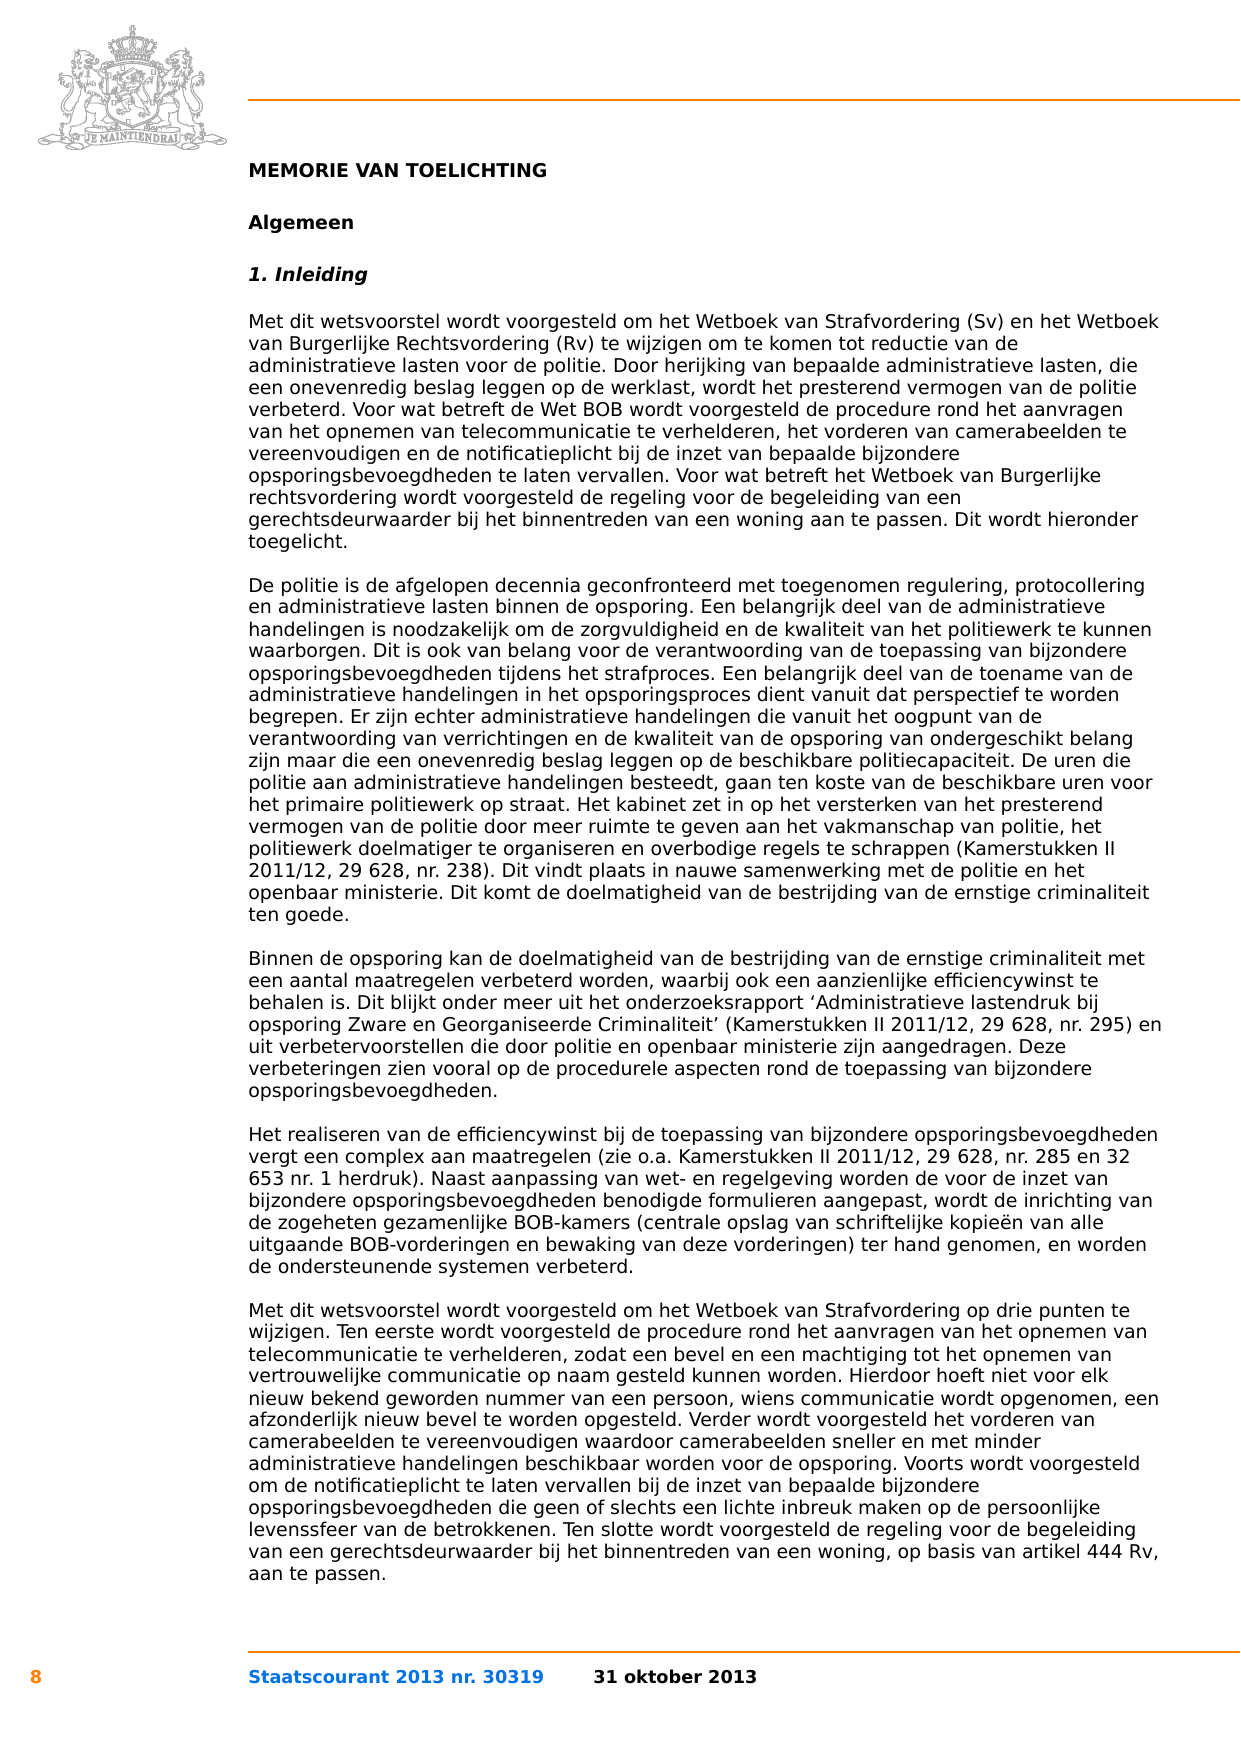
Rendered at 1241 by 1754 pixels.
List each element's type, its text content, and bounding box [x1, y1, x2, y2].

picture [38, 25, 227, 150]
text Met dit wetsvoorstel wordt voorgesteld om het Wetboek van Strafvordering (Sv) en het Wetboek van Burgerlijke Rechtsvordering (Rv) te wijzigen om te komen tot reductie van de administratieve lasten voor de politie. Door herijking van bepaalde administratieve lasten, die een onevenredig beslag leggen op de werklast, wordt het presterend vermogen van de politie verbeterd. Voor wat betreft de Wet BOB wordt voorgesteld de procedure rond het aanvragen van het opnemen van telecommunicatie te verhelderen, het vorderen van camerabeelden te vereenvoudigen en de notificatieplicht bij de inzet van bepaalde bijzondere opsporingsbevoegdheden te laten vervallen. Voor wat betreft het Wetboek van Burgerlijke rechtsvordering wordt voorgesteld de regeling voor de begeleiding van een gerechtsdeurwaarder bij het binnentreden van een woning aan te passen. Dit wordt hieronder toegelicht. [248, 311, 1163, 553]
subtitle 1. Inleiding [248, 264, 1163, 286]
text De politie is de afgelopen decennia geconfronteerd met toegenomen regulering, protocollering en administratieve lasten binnen de opsporing. Een belangrijk deel van de administratieve handelingen is noodzakelijk om de zorgvuldigheid en de kwaliteit van het politiewerk te kunnen waarborgen. Dit is ook van belang voor de verantwoording van de toepassing van bijzondere opsporingsbevoegdheden tijdens het strafproces. Een belangrijk deel van de toename van de administratieve handelingen in het opsporingsproces dient vanuit dat perspectief te worden begrepen. Er zijn echter administratieve handelingen die vanuit het oogpunt van de verantwoording van verrichtingen en de kwaliteit van de opsporing van ondergeschikt belang zijn maar die een onevenredig beslag leggen op de beschikbare politiecapaciteit. De uren die politie aan administratieve handelingen besteedt, gaan ten koste van de beschikbare uren voor het primaire politiewerk op straat. Het kabinet zet in op het versterken van het presterend vermogen van de politie door meer ruimte te geven aan het vakmanschap van politie, het politiewerk doelmatiger te organiseren en overbodige regels te schrappen (Kamerstukken II 2011/12, 29 628, nr. 238). Dit vindt plaats in nauwe samenwerking met de politie en het openbaar ministerie. Dit komt de doelmatigheid van de bestrijding van de ernstige criminaliteit ten goede. [248, 574, 1163, 926]
text Het realiseren van de efficiencywinst bij de toepassing van bijzondere opsporingsbevoegdheden vergt een complex aan maatregelen (zie o.a. Kamerstukken II 2011/12, 29 628, nr. 285 en 32 653 nr. 1 herdruk). Naast aanpassing van wet- en regelgeving worden de voor de inzet van bijzondere opsporingsbevoegdheden benodigde formulieren aangepast, wordt de inrichting van de zogeheten gezamenlijke BOB-kamers (centrale opslag van schriftelijke kopieën van alle uitgaande BOB-vorderingen en bewaking van deze vorderingen) ter hand genomen, en worden de ondersteunende systemen verbeterd. [248, 1124, 1163, 1278]
text Met dit wetsvoorstel wordt voorgesteld om het Wetboek van Strafvordering op drie punten te wijzigen. Ten eerste wordt voorgesteld de procedure rond het aanvragen van het opnemen van telecommunicatie te verhelderen, zodat een bevel en een machtiging tot het opnemen van vertrouwelijke communicatie op naam gesteld kunnen worden. Hierdoor hoeft niet voor elk nieuw bekend geworden nummer van een persoon, wiens communicatie wordt opgenomen, een afzonderlijk nieuw bevel te worden opgesteld. Verder wordt voorgesteld het vorderen van camerabeelden te vereenvoudigen waardoor camerabeelden sneller en met minder administratieve handelingen beschikbaar worden voor de opsporing. Voorts wordt voorgesteld om de notificatieplicht te laten vervallen bij de inzet van bepaalde bijzondere opsporingsbevoegdheden die geen of slechts een lichte inbreuk maken op de persoonlijke levenssfeer van de betrokkenen. Ten slotte wordt voorgesteld de regeling voor de begeleiding van een gerechtsdeurwaarder bij het binnentreden van een woning, op basis van artikel 444 Rv, aan te passen. [248, 1299, 1163, 1585]
subtitle Algemeen [248, 212, 1163, 234]
subtitle MEMORIE VAN TOELICHTING [248, 160, 1163, 182]
text Binnen de opsporing kan de doelmatigheid van de bestrijding van de ernstige criminaliteit met een aantal maatregelen verbeterd worden, waarbij ook een aanzienlijke efficiencywinst te behalen is. Dit blijkt onder meer uit het onderzoeksrapport ‘Administratieve lastendruk bij opsporing Zware en Georganiseerde Criminaliteit’ (Kamerstukken II 2011/12, 29 628, nr. 295) en uit verbetervoorstellen die door politie en openbaar ministerie zijn aangedragen. Deze verbeteringen zien vooral op de procedurele aspecten rond de toepassing van bijzondere opsporingsbevoegdheden. [248, 948, 1163, 1102]
